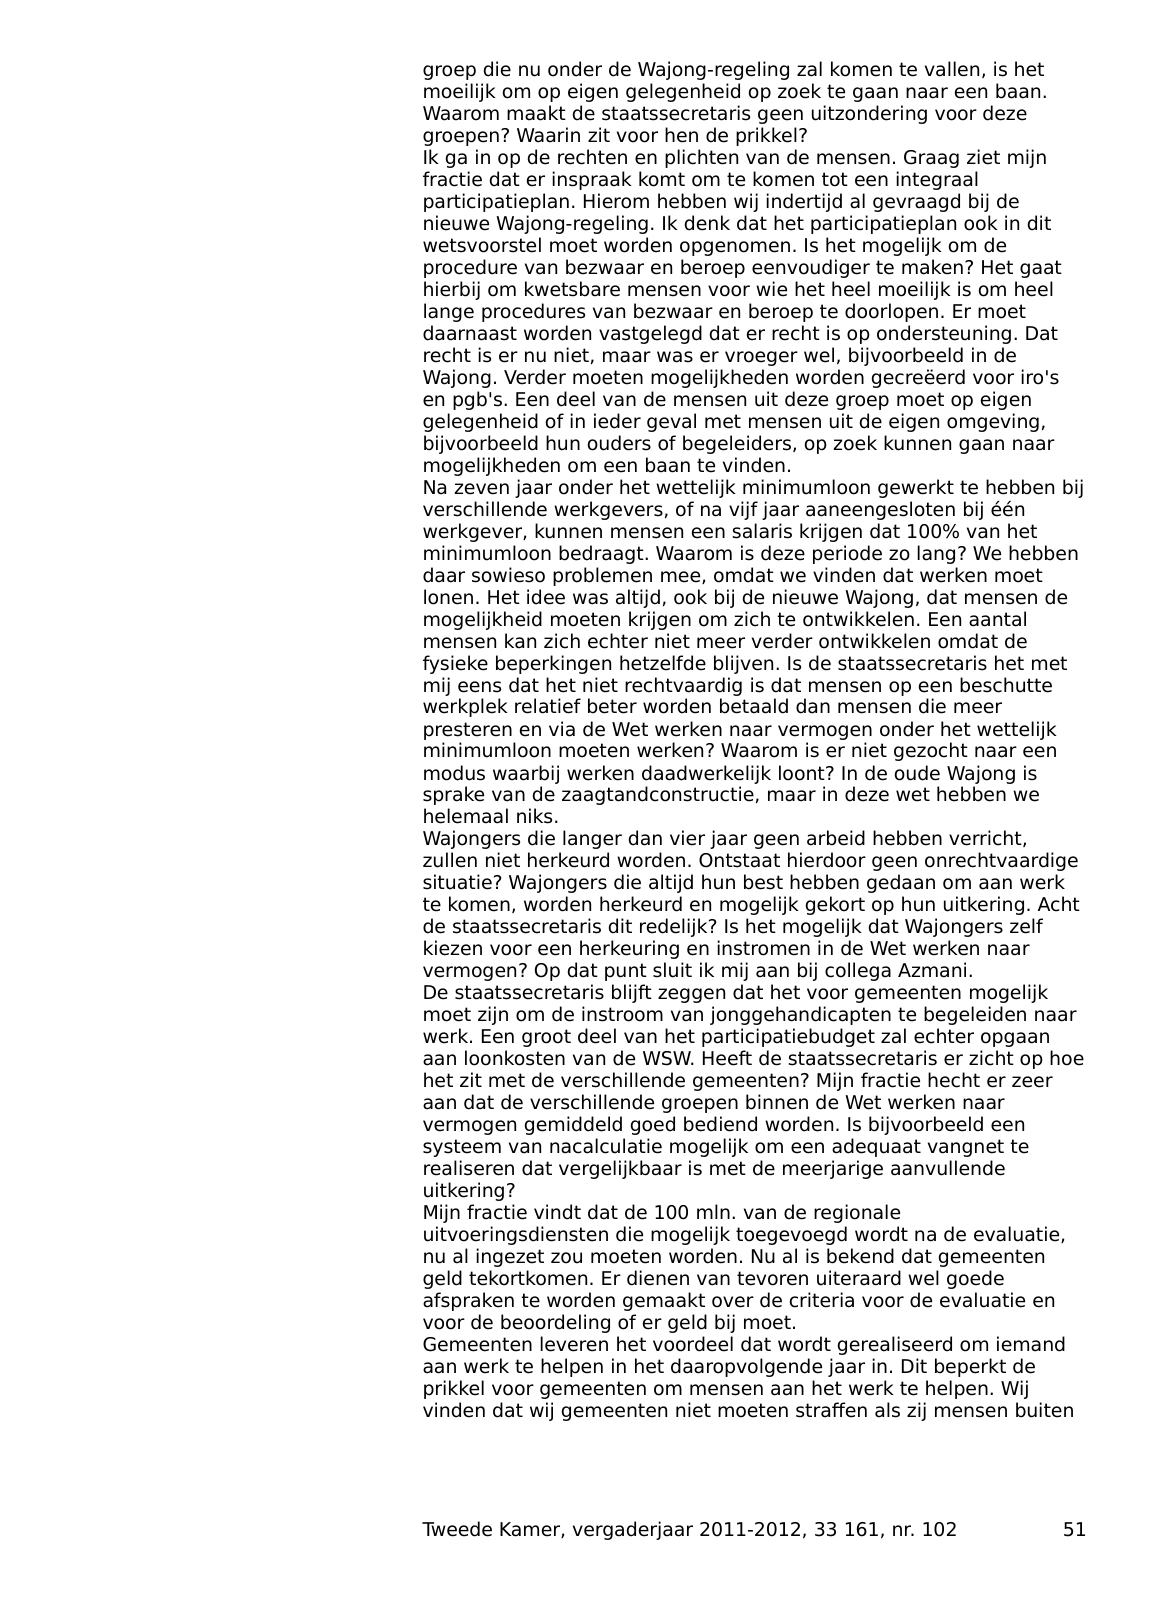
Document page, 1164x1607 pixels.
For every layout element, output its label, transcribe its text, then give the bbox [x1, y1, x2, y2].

text De staatssecretaris blijft zeggen dat het voor gemeenten mogelijk moet zijn om de instroom van jonggehandicapten te begeleiden naar werk. Een groot deel van het participatiebudget zal echter opgaan aan loonkosten van de WSW. Heeft de staatssecretaris er zicht op hoe het zit met de verschillende gemeenten? Mijn fractie hecht er zeer aan dat de verschillende groepen binnen de Wet werken naar vermogen gemiddeld goed bediend worden. Is bijvoorbeeld een systeem van nacalculatie mogelijk om een adequaat vangnet te realiseren dat vergelijkbaar is met de meerjarige aanvullende uitkering? [422, 982, 1087, 1202]
text groep die nu onder de Wajong-regeling zal komen te vallen, is het moeilijk om op eigen gelegenheid op zoek te gaan naar een baan. Waarom maakt de staatssecretaris geen uitzondering voor deze groepen? Waarin zit voor hen de prikkel? [422, 59, 1087, 147]
text Wajongers die langer dan vier jaar geen arbeid hebben verricht, zullen niet herkeurd worden. Ontstaat hierdoor geen onrechtvaardige situatie? Wajongers die altijd hun best hebben gedaan om aan werk te komen, worden herkeurd en mogelijk gekort op hun uitkering. Acht de staatssecretaris dit redelijk? Is het mogelijk dat Wajongers zelf kiezen voor een herkeuring en instromen in de Wet werken naar vermogen? Op dat punt sluit ik mij aan bij collega Azmani. [422, 828, 1087, 982]
text Gemeenten leveren het voordeel dat wordt gerealiseerd om iemand aan werk te helpen in het daaropvolgende jaar in. Dit beperkt de prikkel voor gemeenten om mensen aan het werk te helpen. Wij vinden dat wij gemeenten niet moeten straffen als zij mensen buiten [422, 1334, 1087, 1422]
text Na zeven jaar onder het wettelijk minimumloon gewerkt te hebben bij verschillende werkgevers, of na vijf jaar aaneengesloten bij één werkgever, kunnen mensen een salaris krijgen dat 100% van het minimumloon bedraagt. Waarom is deze periode zo lang? We hebben daar sowieso problemen mee, omdat we vinden dat werken moet lonen. Het idee was altijd, ook bij de nieuwe Wajong, dat mensen de mogelijkheid moeten krijgen om zich te ontwikkelen. Een aantal mensen kan zich echter niet meer verder ontwikkelen omdat de fysieke beperkingen hetzelfde blijven. Is de staatssecretaris het met mij eens dat het niet rechtvaardig is dat mensen op een beschutte werkplek relatief beter worden betaald dan mensen die meer presteren en via de Wet werken naar vermogen onder het wettelijk minimumloon moeten werken? Waarom is er niet gezocht naar een modus waarbij werken daadwerkelijk loont? In de oude Wajong is sprake van de zaagtandconstructie, maar in deze wet hebben we helemaal niks. [422, 477, 1087, 828]
text Mijn fractie vindt dat de 100 mln. van de regionale uitvoeringsdiensten die mogelijk toegevoegd wordt na de evaluatie, nu al ingezet zou moeten worden. Nu al is bekend dat gemeenten geld tekortkomen. Er dienen van tevoren uiteraard wel goede afspraken te worden gemaakt over de criteria voor de evaluatie en voor de beoordeling of er geld bij moet. [422, 1202, 1087, 1334]
text Ik ga in op de rechten en plichten van de mensen. Graag ziet mijn fractie dat er inspraak komt om te komen tot een integraal participatieplan. Hierom hebben wij indertijd al gevraagd bij de nieuwe Wajong-regeling. Ik denk dat het participatieplan ook in dit wetsvoorstel moet worden opgenomen. Is het mogelijk om de procedure van bezwaar en beroep eenvoudiger te maken? Het gaat hierbij om kwetsbare mensen voor wie het heel moeilijk is om heel lange procedures van bezwaar en beroep te doorlopen. Er moet daarnaast worden vastgelegd dat er recht is op ondersteuning. Dat recht is er nu niet, maar was er vroeger wel, bijvoorbeeld in de Wajong. Verder moeten mogelijkheden worden gecreëerd voor iro's en pgb's. Een deel van de mensen uit deze groep moet op eigen gelegenheid of in ieder geval met mensen uit de eigen omgeving, bijvoorbeeld hun ouders of begeleiders, op zoek kunnen gaan naar mogelijkheden om een baan te vinden. [422, 147, 1087, 477]
